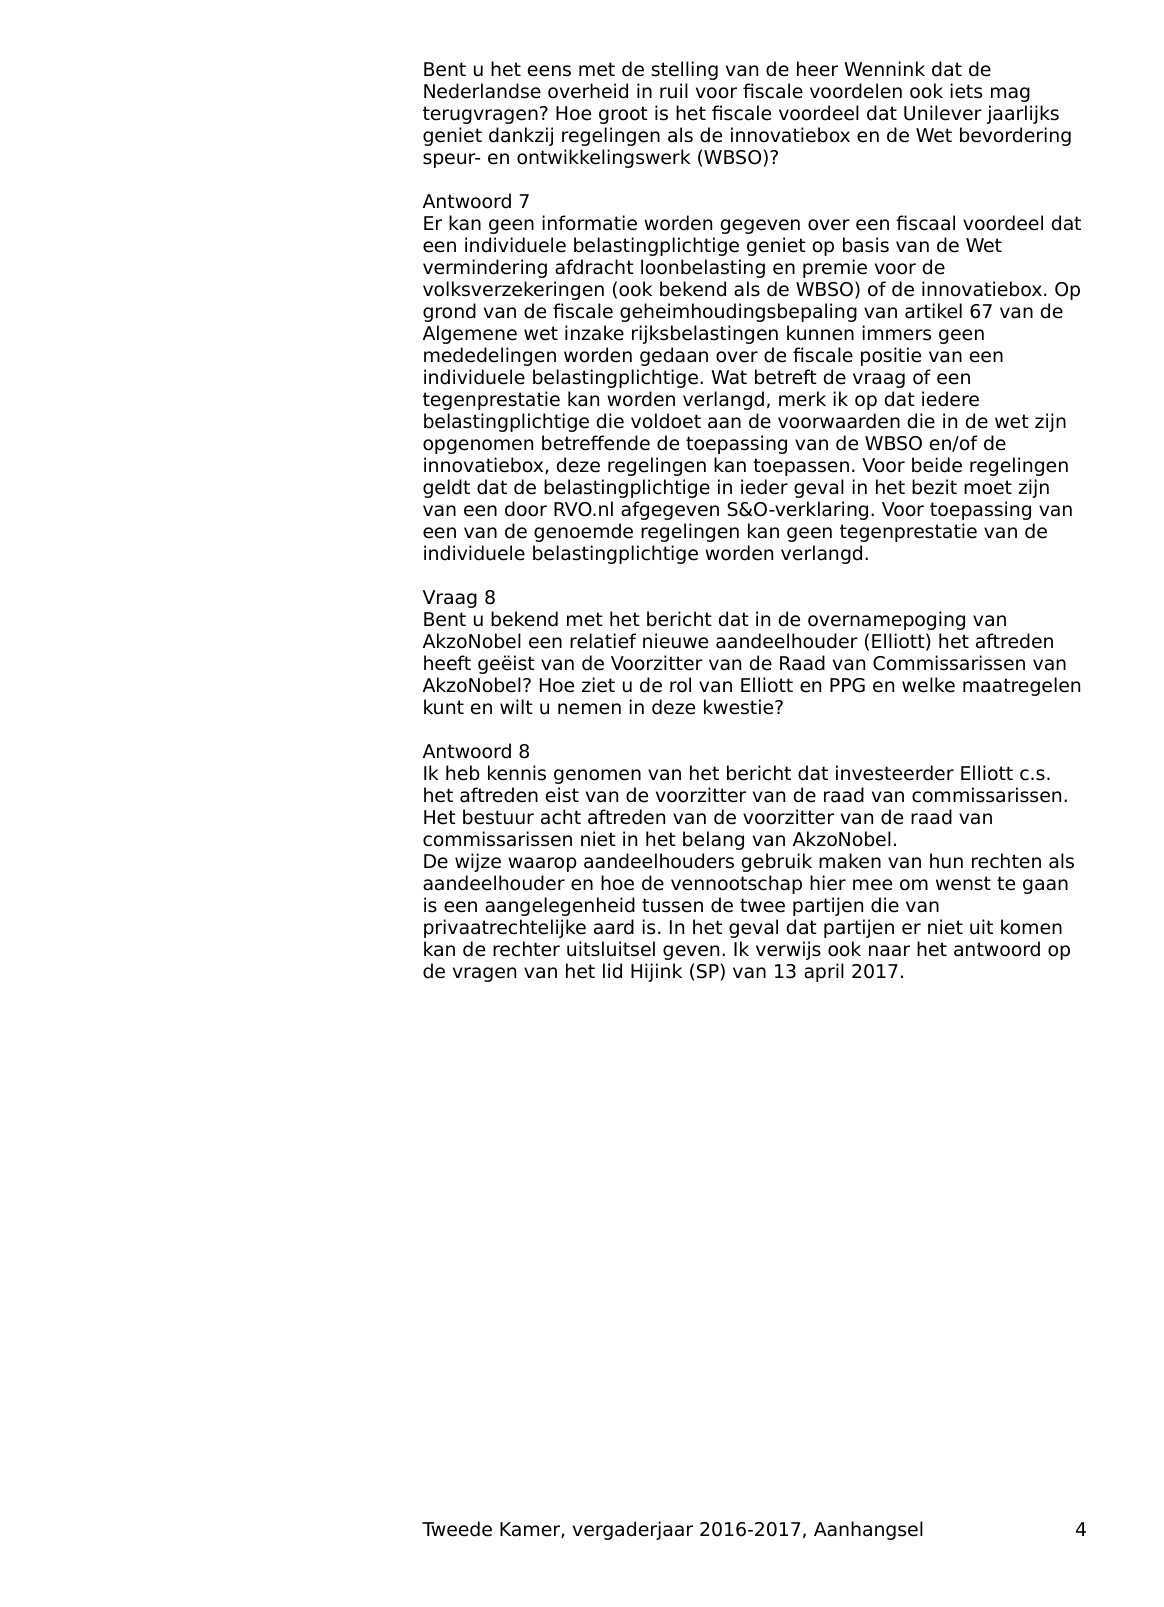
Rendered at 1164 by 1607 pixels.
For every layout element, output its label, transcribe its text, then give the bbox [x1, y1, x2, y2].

text Bent u het eens met de stelling van de heer Wennink dat de Nederlandse overheid in ruil voor fiscale voordelen ook iets mag terugvragen? Hoe groot is het fiscale voordeel dat Unilever jaarlijks geniet dankzij regelingen als de innovatiebox en de Wet bevordering speur- en ontwikkelingswerk (WBSO)? [422, 59, 1087, 169]
text Bent u bekend met het bericht dat in de overnamepoging van AkzoNobel een relatief nieuwe aandeelhouder (Elliott) het aftreden heeft geëist van de Voorzitter van de Raad van Commissarissen van AkzoNobel? Hoe ziet u de rol van Elliott en PPG en welke maatregelen kunt en wilt u nemen in deze kwestie? [422, 609, 1087, 719]
text Er kan geen informatie worden gegeven over een fiscaal voordeel dat een individuele belastingplichtige geniet op basis van de Wet vermindering afdracht loonbelasting en premie voor de volksverzekeringen (ook bekend als de WBSO) of de innovatiebox. Op grond van de fiscale geheimhoudingsbepaling van artikel 67 van de Algemene wet inzake rijksbelastingen kunnen immers geen mededelingen worden gedaan over de fiscale positie van een individuele belastingplichtige. Wat betreft de vraag of een tegenprestatie kan worden verlangd, merk ik op dat iedere belastingplichtige die voldoet aan de voorwaarden die in de wet zijn opgenomen betreffende de toepassing van de WBSO en/of de innovatiebox, deze regelingen kan toepassen. Voor beide regelingen geldt dat de belastingplichtige in ieder geval in het bezit moet zijn van een door RVO.nl afgegeven S&O-verklaring. Voor toepassing van een van de genoemde regelingen kan geen tegenprestatie van de individuele belastingplichtige worden verlangd. [422, 213, 1087, 565]
text Vraag 8 [422, 587, 1087, 609]
text Antwoord 7 [422, 191, 1087, 213]
text Ik heb kennis genomen van het bericht dat investeerder Elliott c.s. het aftreden eist van de voorzitter van de raad van commissarissen. Het bestuur acht aftreden van de voorzitter van de raad van commissarissen niet in het belang van AkzoNobel. [422, 763, 1087, 851]
text De wijze waarop aandeelhouders gebruik maken van hun rechten als aandeelhouder en hoe de vennootschap hier mee om wenst te gaan is een aangelegenheid tussen de twee partijen die van privaatrechtelijke aard is. In het geval dat partijen er niet uit komen kan de rechter uitsluitsel geven. Ik verwijs ook naar het antwoord op de vragen van het lid Hijink (SP) van 13 april 2017. [422, 851, 1087, 983]
text Antwoord 8 [422, 741, 1087, 763]
